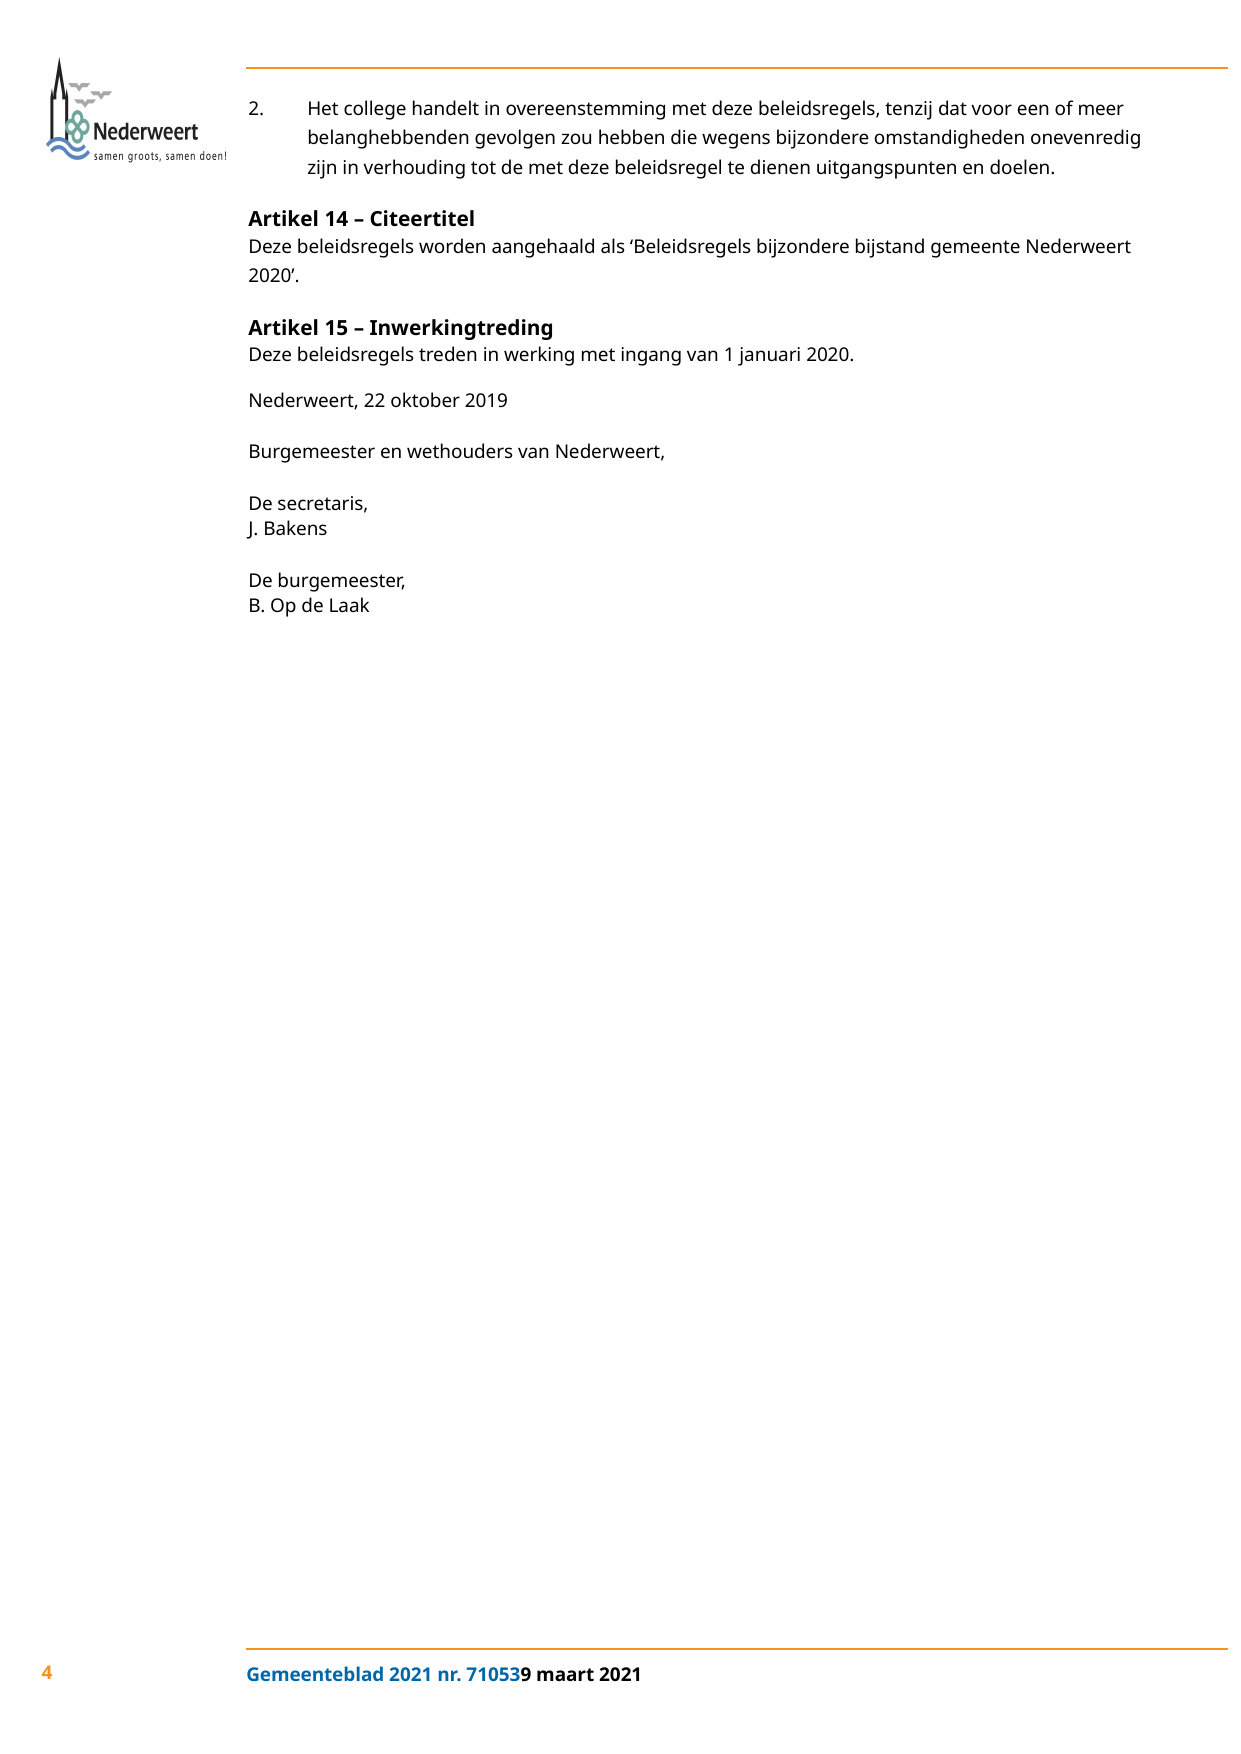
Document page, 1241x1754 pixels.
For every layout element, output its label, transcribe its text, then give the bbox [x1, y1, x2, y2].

text J. Bakens [248, 516, 1152, 541]
text De secretaris, [248, 490, 1152, 516]
text Artikel 14 – Citeertitel [248, 204, 1152, 233]
text Artikel 15 – Inwerkingtreding [248, 313, 1152, 341]
text De burgemeester, [248, 567, 1152, 593]
list Het college handelt in overeenstemming met deze beleidsregels, tenzij dat voor een of meer belanghebbenden gevolgen zou hebben die wegens bijzondere omstandigheden onevenredig zijn in verhouding tot de met deze beleidsregel te dienen uitgangspunten en doelen. [248, 95, 1152, 180]
text Nederweert, 22 oktober 2019 [248, 387, 1152, 413]
picture [41, 47, 231, 172]
text B. Op de Laak [248, 593, 1152, 618]
text Deze beleidsregels treden in werking met ingang van 1 januari 2020. [248, 341, 1152, 367]
text Deze beleidsregels worden aangehaald als ‘Beleidsregels bijzondere bijstand gemeente Nederweert 2020’. [248, 233, 1152, 288]
text Burgemeester en wethouders van Nederweert, [248, 438, 1152, 464]
